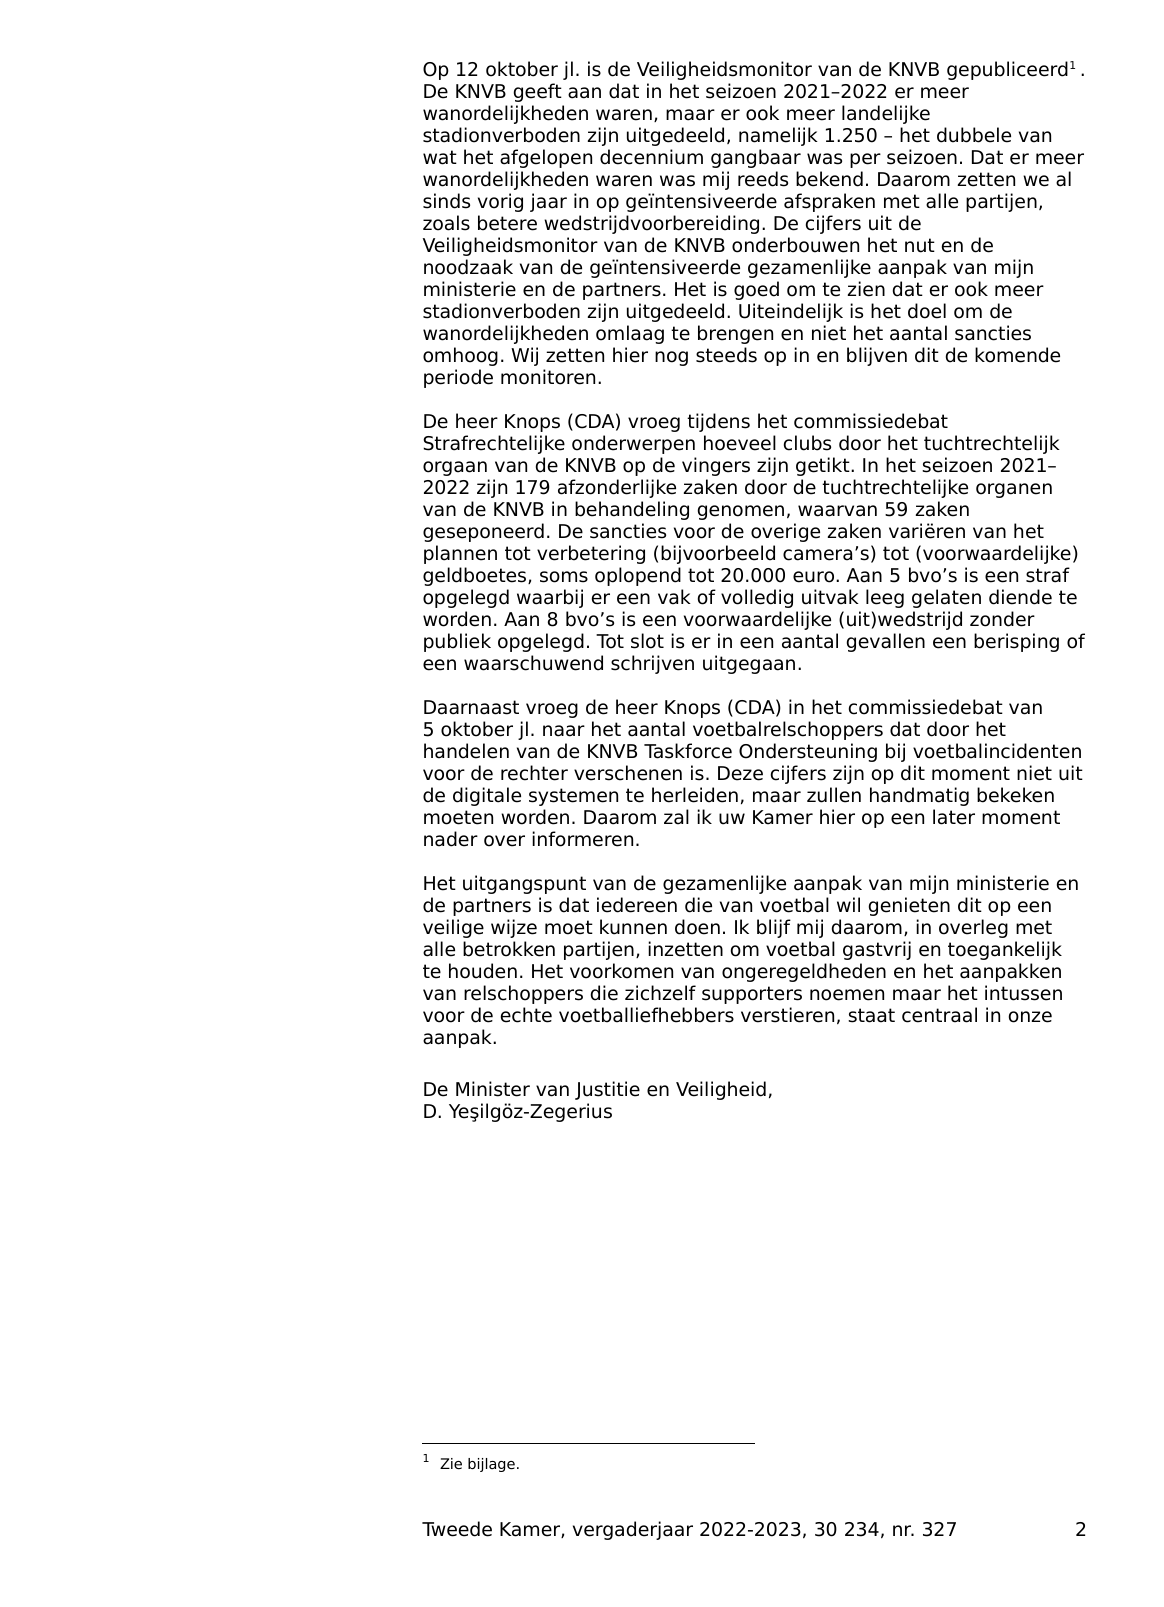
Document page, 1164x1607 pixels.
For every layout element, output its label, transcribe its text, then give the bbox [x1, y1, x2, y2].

text De Minister van Justitie en Veiligheid, D. Yeşilgöz-Zegerius [422, 1079, 1087, 1123]
text Zie bijlage. [422, 1452, 1087, 1474]
text Het uitgangspunt van de gezamenlijke aanpak van mijn ministerie en de partners is dat iedereen die van voetbal wil genieten dit op een veilige wijze moet kunnen doen. Ik blijf mij daarom, in overleg met alle betrokken partijen, inzetten om voetbal gastvrij en toegankelijk te houden. Het voorkomen van ongeregeldheden en het aanpakken van relschoppers die zichzelf supporters noemen maar het intussen voor de echte voetballiefhebbers verstieren, staat centraal in onze aanpak. [422, 873, 1087, 1049]
text Daarnaast vroeg de heer Knops (CDA) in het commissiedebat van 5 oktober jl. naar het aantal voetbalrelschoppers dat door het handelen van de KNVB Taskforce Ondersteuning bij voetbalincidenten voor de rechter verschenen is. Deze cijfers zijn op dit moment niet uit de digitale systemen te herleiden, maar zullen handmatig bekeken moeten worden. Daarom zal ik uw Kamer hier op een later moment nader over informeren. [422, 697, 1087, 851]
text De heer Knops (CDA) vroeg tijdens het commissiedebat Strafrechtelijke onderwerpen hoeveel clubs door het tuchtrechtelijk orgaan van de KNVB op de vingers zijn getikt. In het seizoen 2021–2022 zijn 179 afzonderlijke zaken door de tuchtrechtelijke organen van de KNVB in behandeling genomen, waarvan 59 zaken geseponeerd. De sancties voor de overige zaken variëren van het plannen tot verbetering (bijvoorbeeld camera’s) tot (voorwaardelijke) geldboetes, soms oplopend tot 20.000 euro. Aan 5 bvo’s is een straf opgelegd waarbij er een vak of volledig uitvak leeg gelaten diende te worden. Aan 8 bvo’s is een voorwaardelijke (uit)wedstrijd zonder publiek opgelegd. Tot slot is er in een aantal gevallen een berisping of een waarschuwend schrijven uitgegaan. [422, 411, 1087, 675]
text Op 12 oktober jl. is de Veiligheidsmonitor van de KNVB gepubliceerd. De KNVB geeft aan dat in het seizoen 2021–2022 er meer wanordelijkheden waren, maar er ook meer landelijke stadionverboden zijn uitgedeeld, namelijk 1.250 – het dubbele van wat het afgelopen decennium gangbaar was per seizoen. Dat er meer wanordelijkheden waren was mij reeds bekend. Daarom zetten we al sinds vorig jaar in op geïntensiveerde afspraken met alle partijen, zoals betere wedstrijdvoorbereiding. De cijfers uit de Veiligheidsmonitor van de KNVB onderbouwen het nut en de noodzaak van de geïntensiveerde gezamenlijke aanpak van mijn ministerie en de partners. Het is goed om te zien dat er ook meer stadionverboden zijn uitgedeeld. Uiteindelijk is het doel om de wanordelijkheden omlaag te brengen en niet het aantal sancties omhoog. Wij zetten hier nog steeds op in en blijven dit de komende periode monitoren. [422, 59, 1087, 389]
